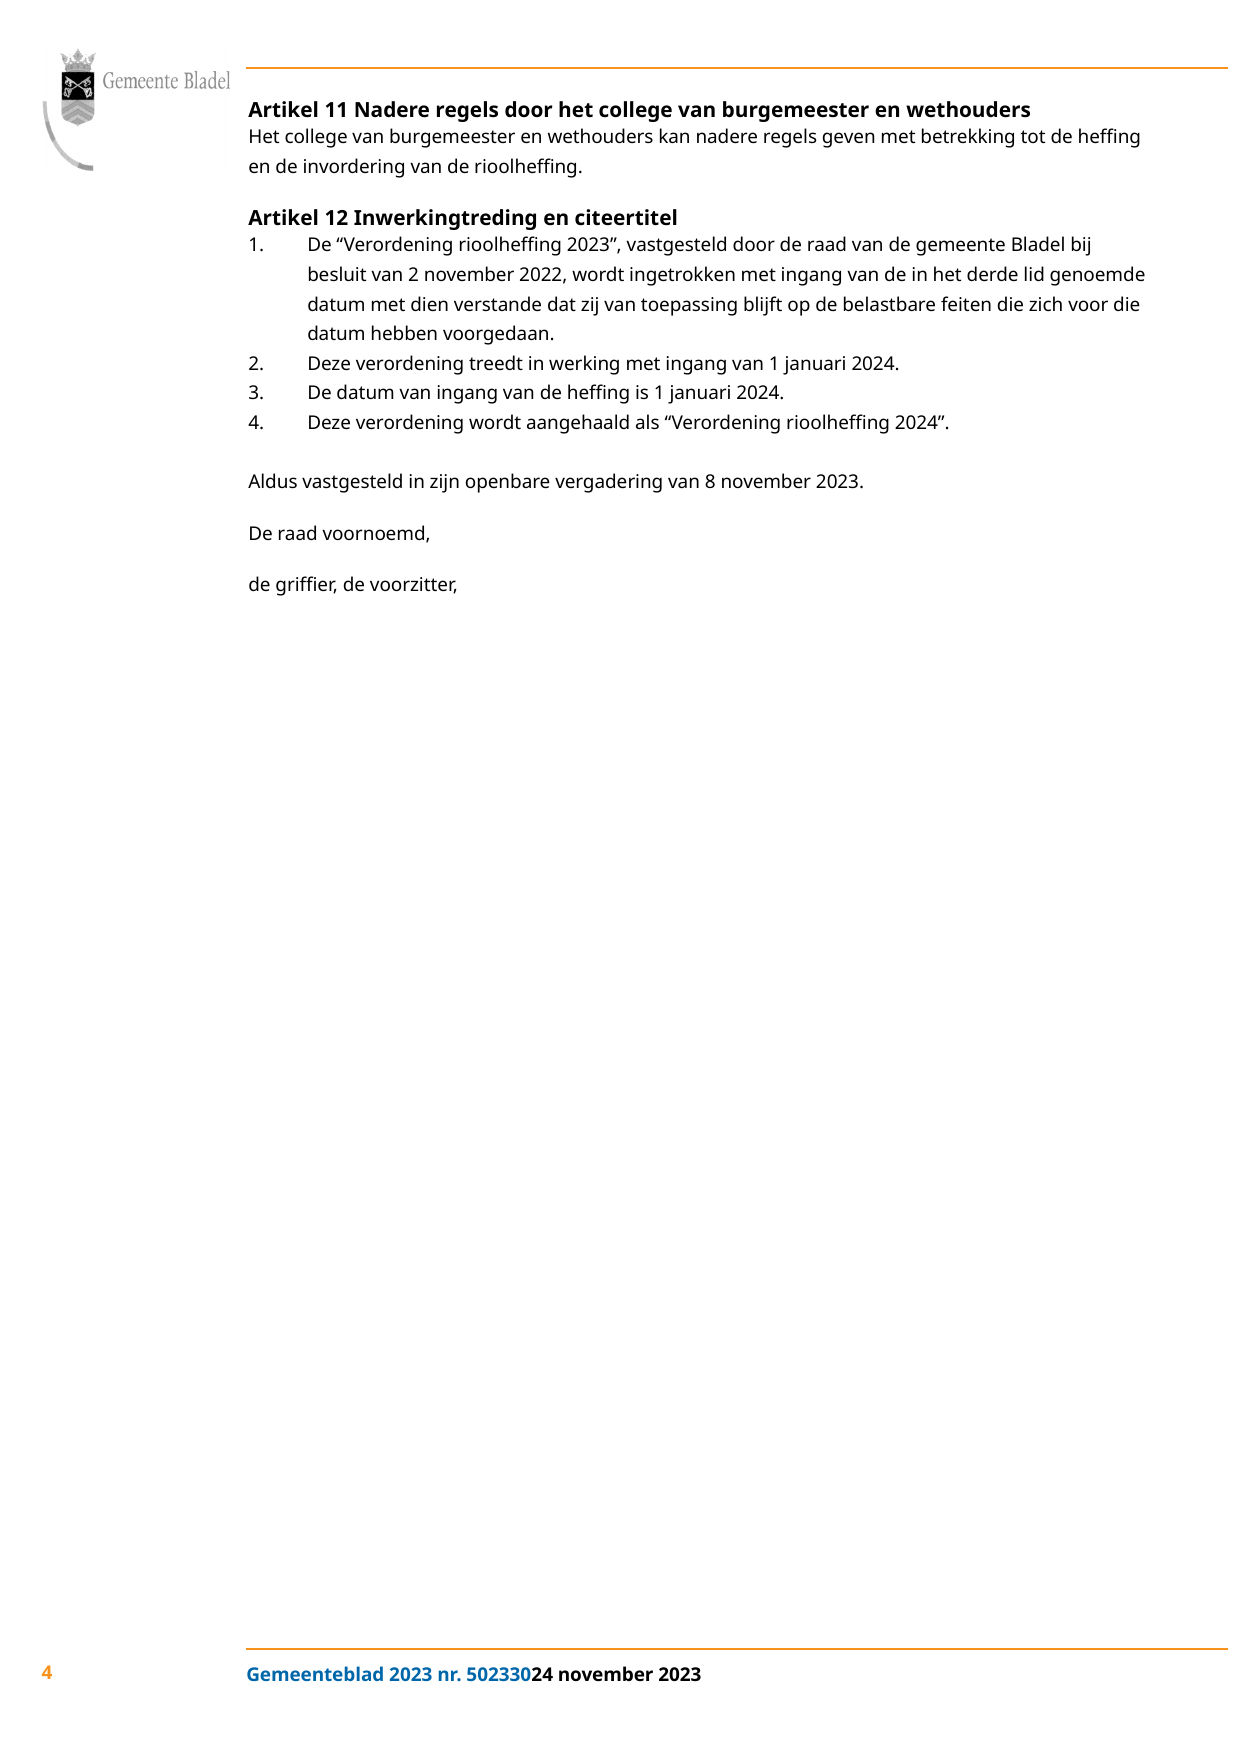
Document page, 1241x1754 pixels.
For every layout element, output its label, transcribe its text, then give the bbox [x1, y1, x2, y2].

text Artikel 12 Inwerkingtreding en citeertitel [248, 203, 1152, 232]
text De raad voornoemd, [248, 520, 1152, 546]
text Aldus vastgesteld in zijn openbare vergadering van 8 november 2023. [248, 468, 1152, 494]
text Het college van burgemeester en wethouders kan nadere regels geven met betrekking tot de heffing en de invordering van de rioolheffing. [248, 123, 1152, 178]
list De datum van ingang van de heffing is 1 januari 2024. [248, 379, 1152, 405]
list Deze verordening wordt aangehaald als “Verordening rioolheffing 2024”. [248, 409, 1152, 435]
text de griffier, de voorzitter, [248, 571, 1152, 597]
text Artikel 11 Nadere regels door het college van burgemeester en wethouders [248, 95, 1152, 123]
picture [41, 47, 231, 172]
list De “Verordening rioolheffing 2023”, vastgesteld door de raad van de gemeente Bladel bij besluit van 2 november 2022, wordt ingetrokken met ingang van de in het derde lid genoemde datum met dien verstande dat zij van toepassing blijft op de belastbare feiten die zich voor die datum hebben voorgedaan. [248, 232, 1152, 346]
list Deze verordening treedt in werking met ingang van 1 januari 2024. [248, 350, 1152, 376]
